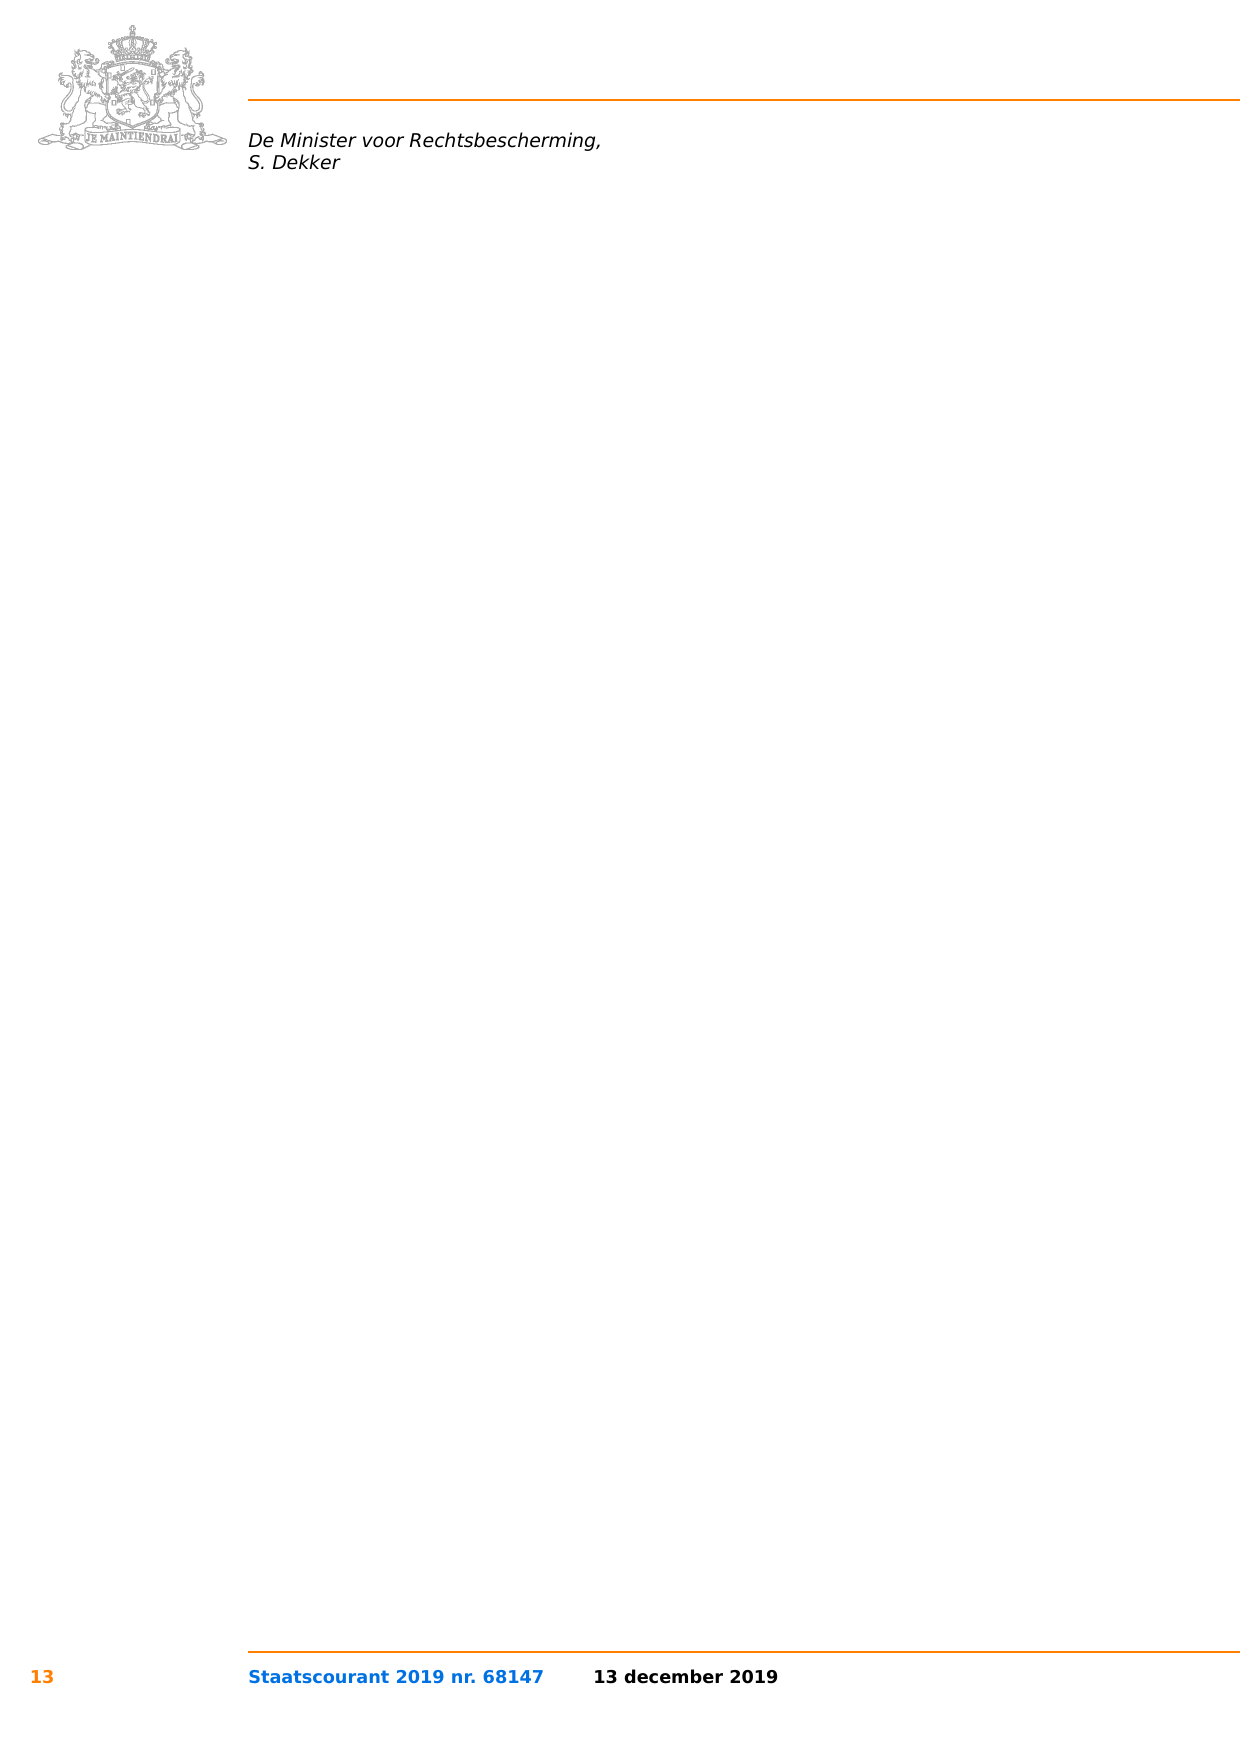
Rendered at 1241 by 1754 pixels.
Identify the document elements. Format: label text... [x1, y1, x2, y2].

picture [38, 25, 227, 150]
text De Minister voor Rechtsbescherming, S. Dekker [248, 130, 1163, 174]
